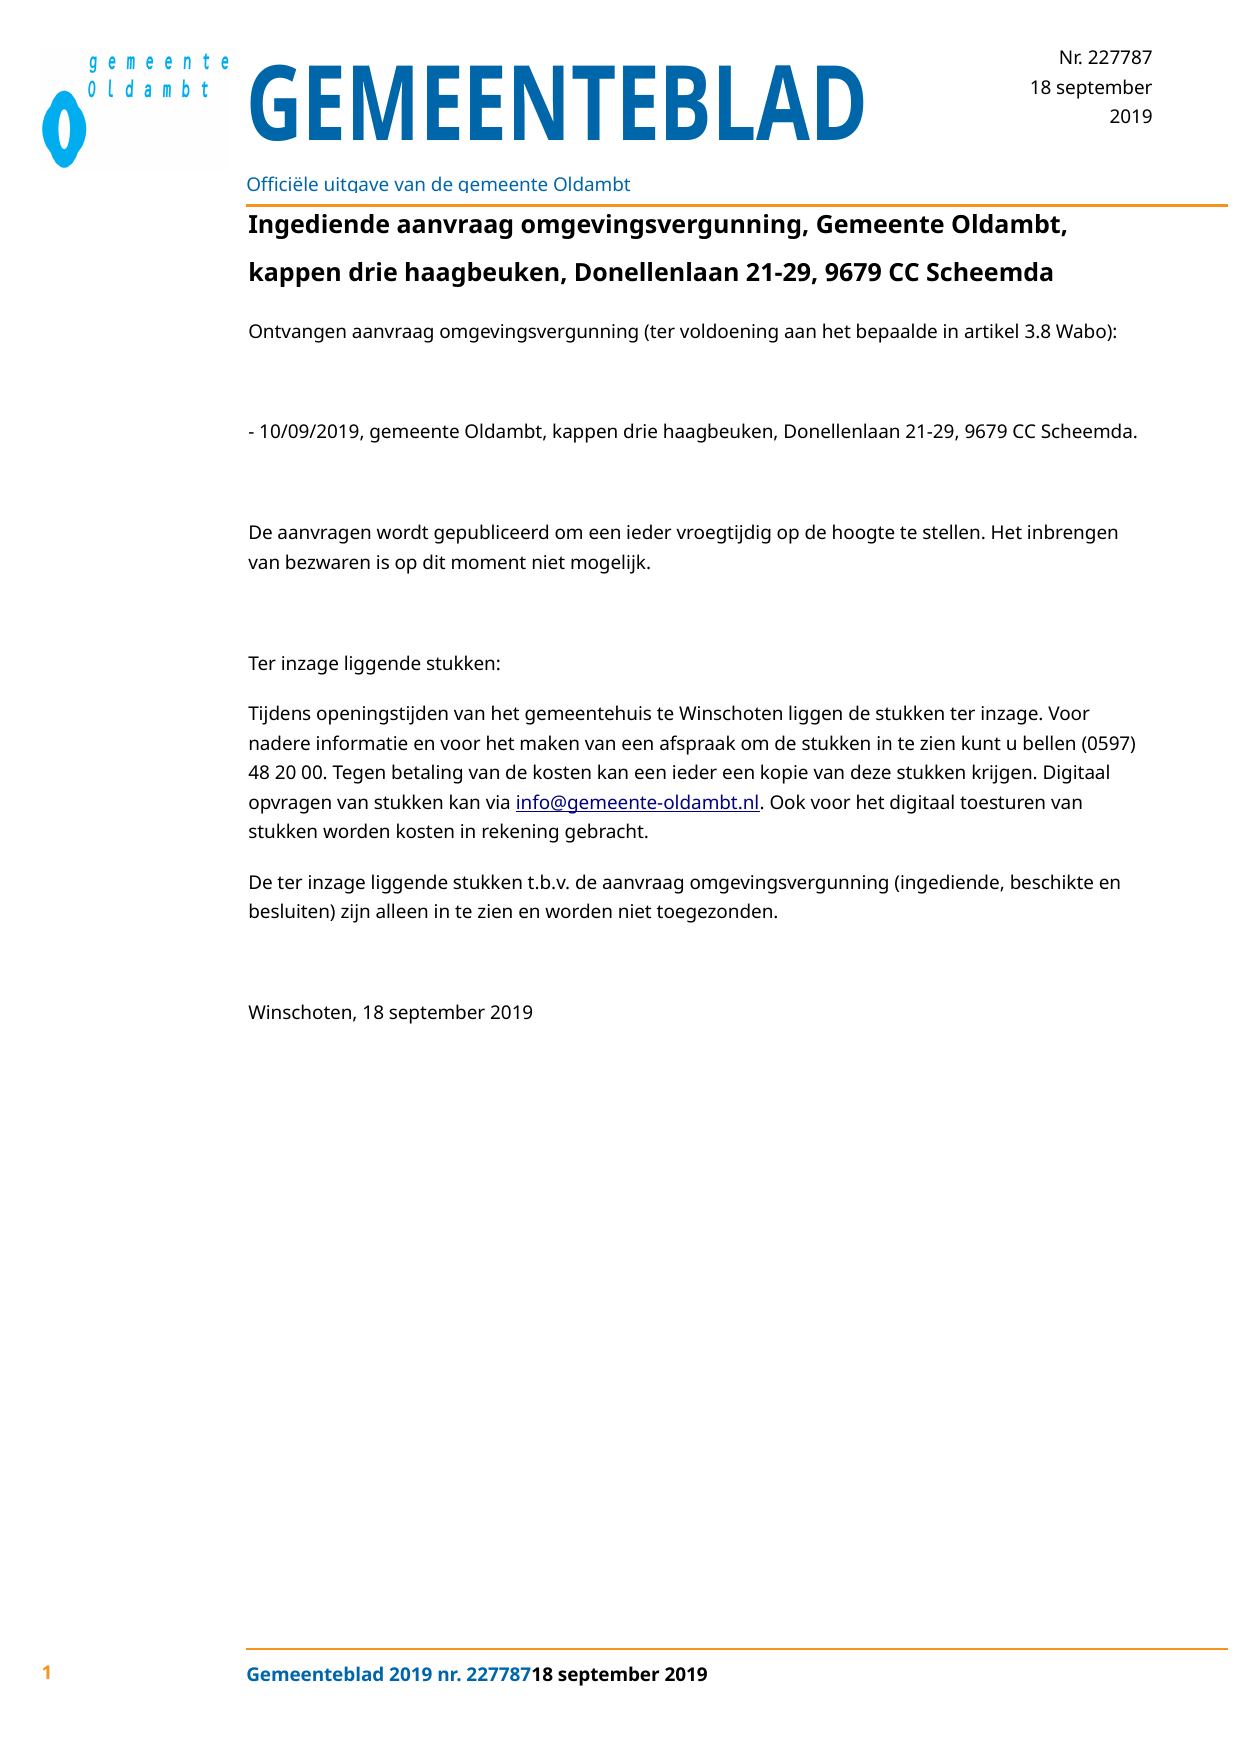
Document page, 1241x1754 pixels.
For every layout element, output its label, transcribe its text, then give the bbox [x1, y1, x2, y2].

text - 10/09/2019, gemeente Oldambt, kappen drie haagbeuken, Donellenlaan 21-29, 9679 CC Scheemda. [248, 419, 1152, 444]
text Ter inzage liggende stukken: [248, 650, 1152, 676]
text Tijdens openingstijden van het gemeentehuis te Winschoten liggen de stukken ter inzage. Voor nadere informatie en voor het maken van een afspraak om de stukken in te zien kunt u bellen (0597) 48 20 00. Tegen betaling van de kosten kan een ieder een kopie van deze stukken krijgen. Digitaal opvragen van stukken kan via info@gemeente-oldambt.nl. Ook voor het digitaal toesturen van stukken worden kosten in rekening gebracht. [248, 700, 1152, 844]
text Ingediende aanvraag omgevingsvergunning, Gemeente Oldambt, kappen drie haagbeuken, Donellenlaan 21-29, 9679 CC Scheemda [248, 207, 1152, 288]
picture [41, 47, 231, 172]
text De ter inzage liggende stukken t.b.v. de aanvraag omgevingsvergunning (ingediende, beschikte en besluiten) zijn alleen in te zien en worden niet toegezonden. [248, 869, 1152, 924]
text Winschoten, 18 september 2019 [248, 999, 1152, 1025]
text De aanvragen wordt gepubliceerd om een ieder vroegtijdig op de hoogte te stellen. Het inbrengen van bezwaren is op dit moment niet mogelijk. [248, 519, 1152, 575]
text Ontvangen aanvraag omgevingsvergunning (ter voldoening aan het bepaalde in artikel 3.8 Wabo): [248, 318, 1152, 344]
